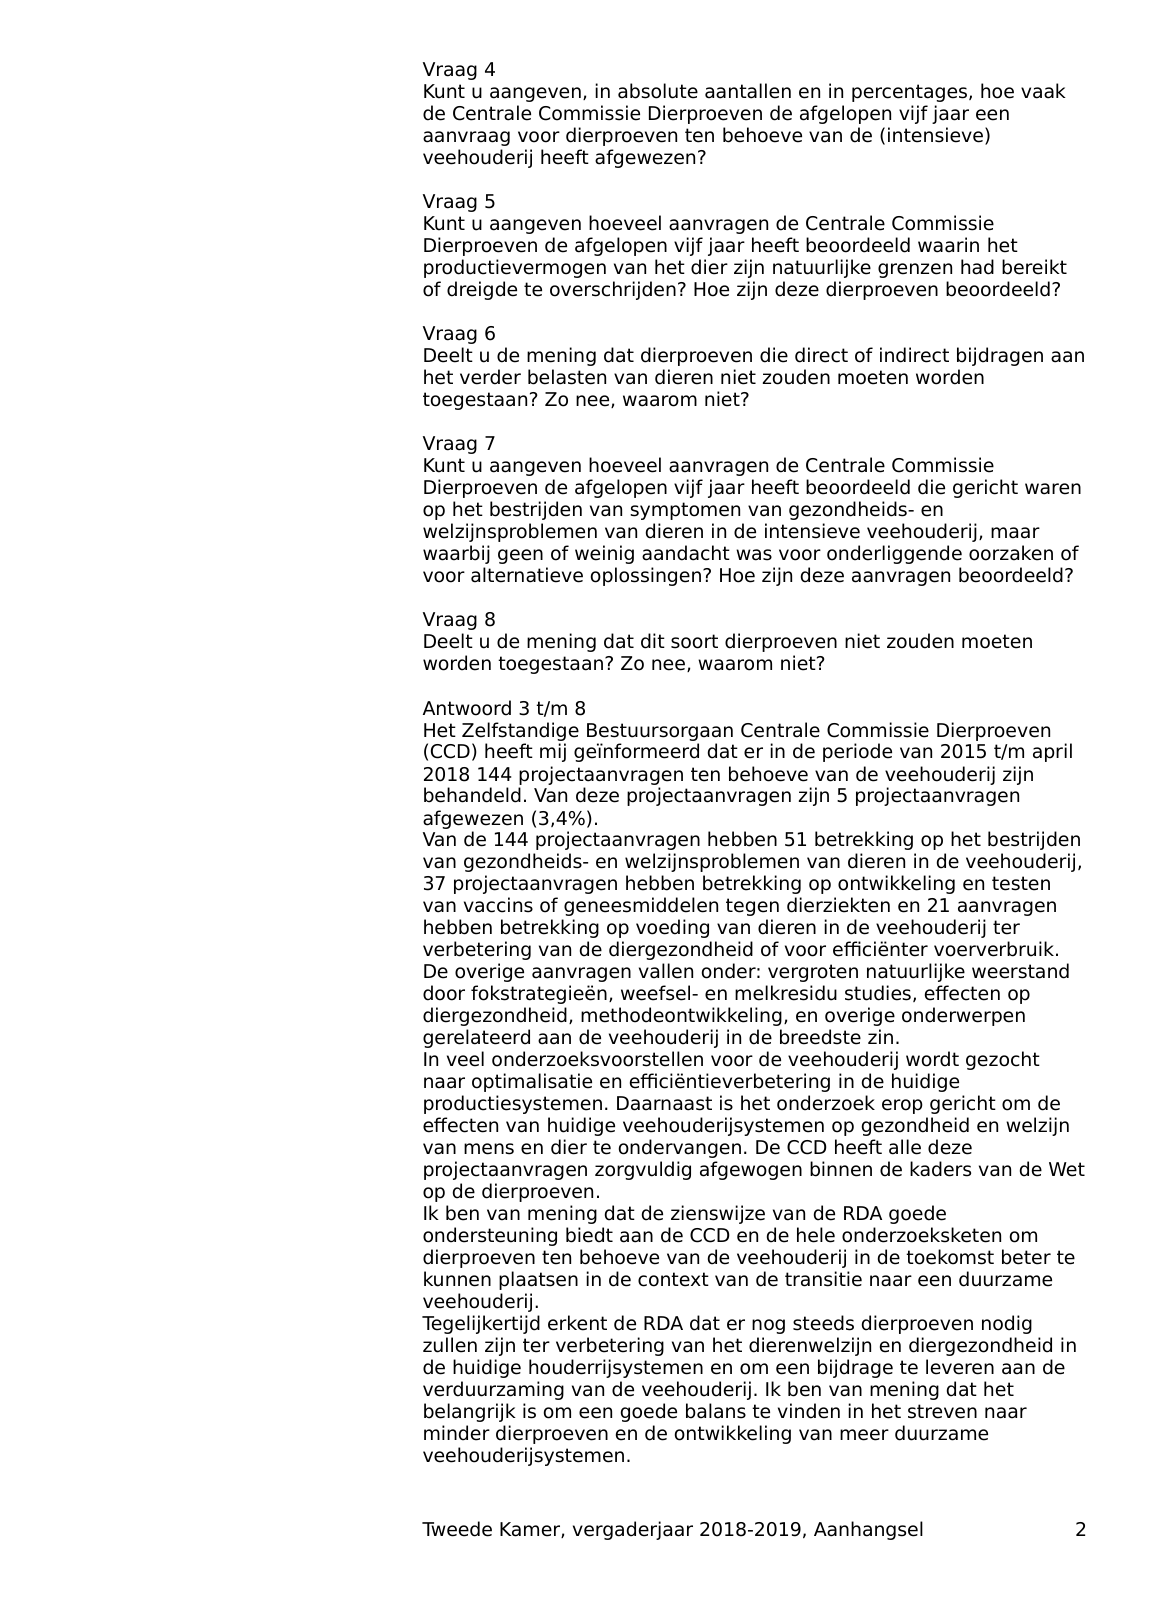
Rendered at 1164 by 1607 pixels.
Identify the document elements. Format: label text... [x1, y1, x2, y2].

text Tegelijkertijd erkent de RDA dat er nog steeds dierproeven nodig zullen zijn ter verbetering van het dierenwelzijn en diergezondheid in de huidige houderrijsystemen en om een bijdrage te leveren aan de verduurzaming van de veehouderij. Ik ben van mening dat het belangrijk is om een goede balans te vinden in het streven naar minder dierproeven en de ontwikkeling van meer duurzame veehouderijsystemen. [422, 1313, 1087, 1467]
text Ik ben van mening dat de zienswijze van de RDA goede ondersteuning biedt aan de CCD en de hele onderzoeksketen om dierproeven ten behoeve van de veehouderij in de toekomst beter te kunnen plaatsen in de context van de transitie naar een duurzame veehouderij. [422, 1203, 1087, 1313]
text In veel onderzoeksvoorstellen voor de veehouderij wordt gezocht naar optimalisatie en efficiëntieverbetering in de huidige productiesystemen. Daarnaast is het onderzoek erop gericht om de effecten van huidige veehouderijsystemen op gezondheid en welzijn van mens en dier te ondervangen. De CCD heeft alle deze projectaanvragen zorgvuldig afgewogen binnen de kaders van de Wet op de dierproeven. [422, 1049, 1087, 1203]
text Vraag 4 [422, 59, 1087, 81]
text Antwoord 3 t/m 8 [422, 697, 1087, 719]
text Het Zelfstandige Bestuursorgaan Centrale Commissie Dierproeven (CCD) heeft mij geïnformeerd dat er in de periode van 2015 t/m april 2018 144 projectaanvragen ten behoeve van de veehouderij zijn behandeld. Van deze projectaanvragen zijn 5 projectaanvragen afgewezen (3,4%). [422, 719, 1087, 829]
text Kunt u aangeven hoeveel aanvragen de Centrale Commissie Dierproeven de afgelopen vijf jaar heeft beoordeeld waarin het productievermogen van het dier zijn natuurlijke grenzen had bereikt of dreigde te overschrijden? Hoe zijn deze dierproeven beoordeeld? [422, 213, 1087, 301]
text Deelt u de mening dat dit soort dierproeven niet zouden moeten worden toegestaan? Zo nee, waarom niet? [422, 631, 1087, 675]
text Vraag 5 [422, 191, 1087, 213]
text Van de 144 projectaanvragen hebben 51 betrekking op het bestrijden van gezondheids- en welzijnsproblemen van dieren in de veehouderij, 37 projectaanvragen hebben betrekking op ontwikkeling en testen van vaccins of geneesmiddelen tegen dierziekten en 21 aanvragen hebben betrekking op voeding van dieren in de veehouderij ter verbetering van de diergezondheid of voor efficiënter voerverbruik. De overige aanvragen vallen onder: vergroten natuurlijke weerstand door fokstrategieën, weefsel- en melkresidu studies, effecten op diergezondheid, methodeontwikkeling, en overige onderwerpen gerelateerd aan de veehouderij in de breedste zin. [422, 829, 1087, 1049]
text Vraag 7 [422, 433, 1087, 455]
text Vraag 6 [422, 323, 1087, 345]
text Kunt u aangeven, in absolute aantallen en in percentages, hoe vaak de Centrale Commissie Dierproeven de afgelopen vijf jaar een aanvraag voor dierproeven ten behoeve van de (intensieve) veehouderij heeft afgewezen? [422, 81, 1087, 169]
text Kunt u aangeven hoeveel aanvragen de Centrale Commissie Dierproeven de afgelopen vijf jaar heeft beoordeeld die gericht waren op het bestrijden van symptomen van gezondheids- en welzijnsproblemen van dieren in de intensieve veehouderij, maar waarbij geen of weinig aandacht was voor onderliggende oorzaken of voor alternatieve oplossingen? Hoe zijn deze aanvragen beoordeeld? [422, 455, 1087, 587]
text Deelt u de mening dat dierproeven die direct of indirect bijdragen aan het verder belasten van dieren niet zouden moeten worden toegestaan? Zo nee, waarom niet? [422, 345, 1087, 411]
text Vraag 8 [422, 609, 1087, 631]
